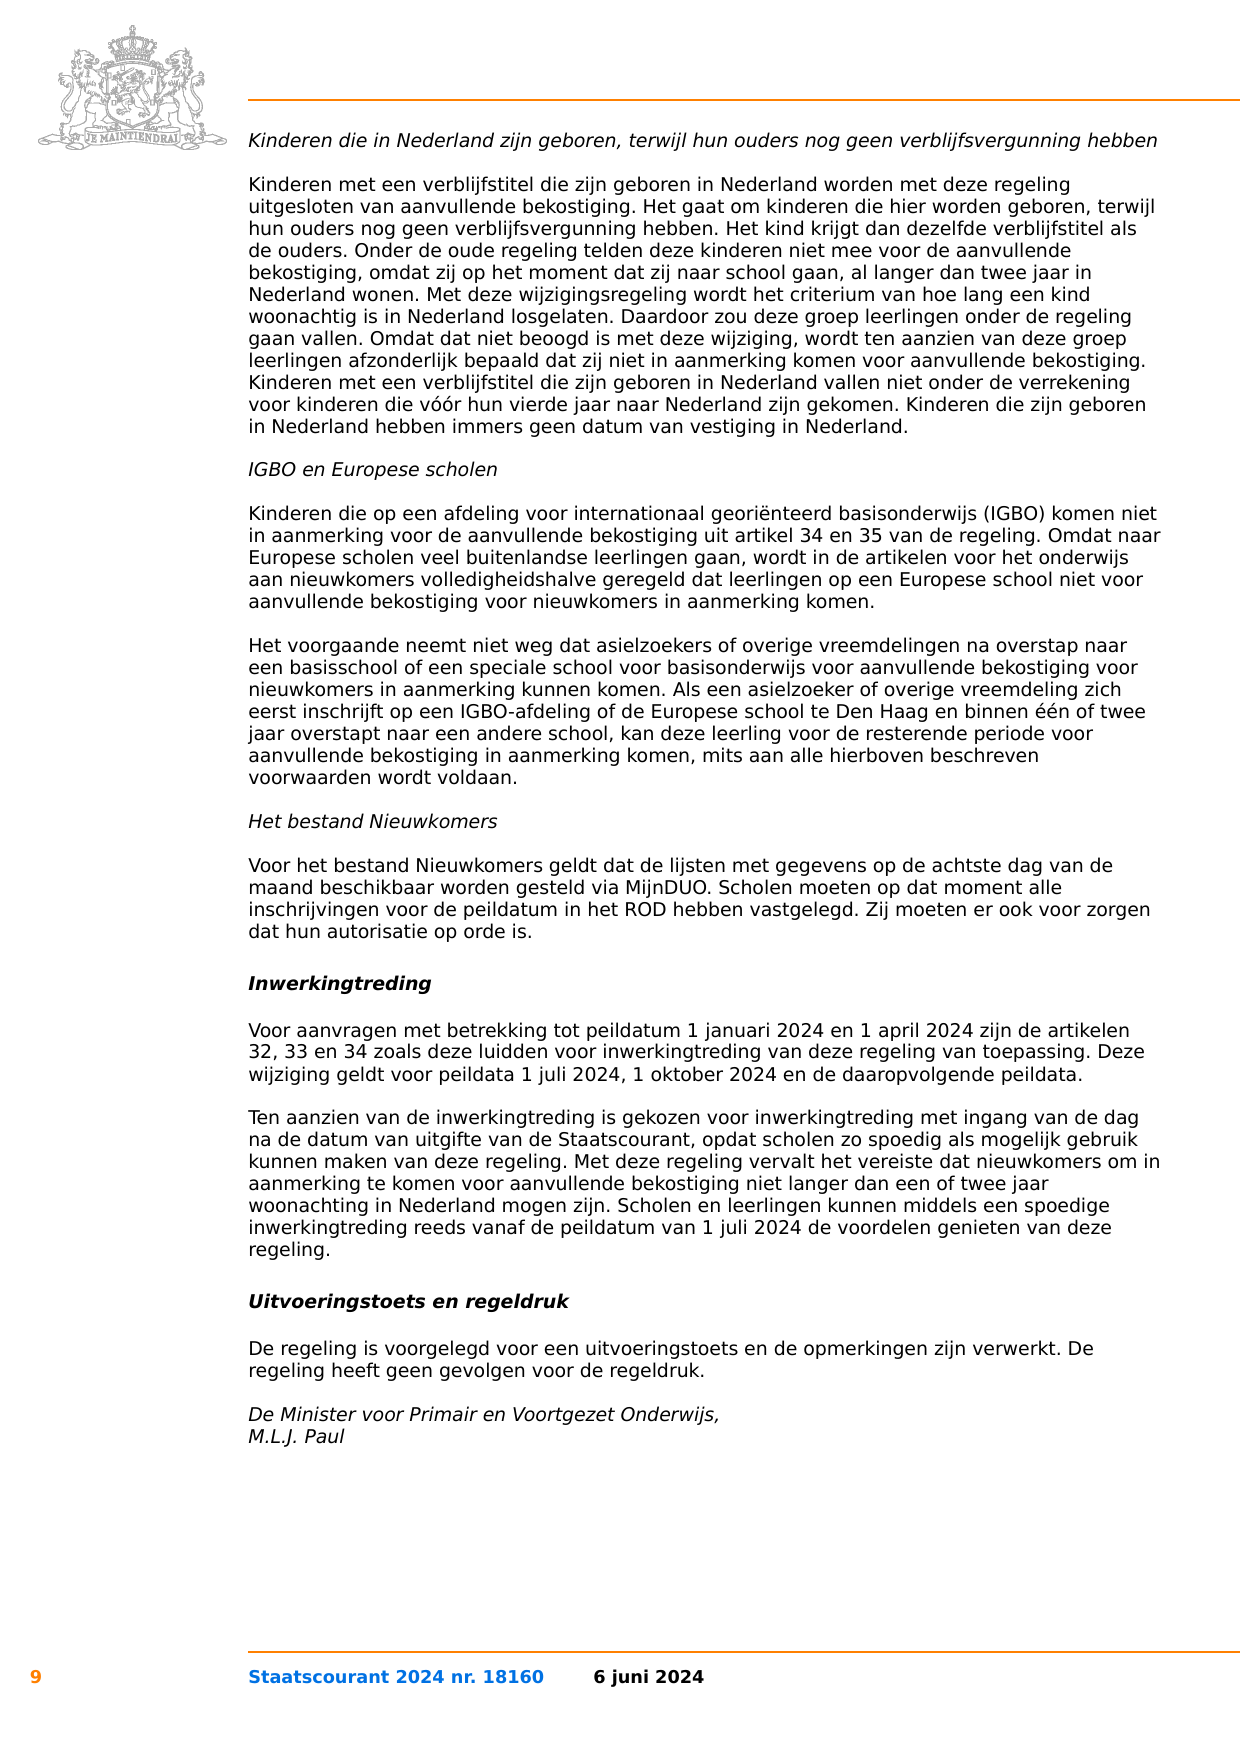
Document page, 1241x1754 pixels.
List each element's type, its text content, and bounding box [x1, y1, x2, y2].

subtitle Kinderen die in Nederland zijn geboren, terwijl hun ouders nog geen verblijfsvergunning hebben [248, 130, 1163, 152]
text Voor het bestand Nieuwkomers geldt dat de lijsten met gegevens op de achtste dag van de maand beschikbaar worden gesteld via MijnDUO. Scholen moeten op dat moment alle inschrijvingen voor de peildatum in het ROD hebben vastgelegd. Zij moeten er ook voor zorgen dat hun autorisatie op orde is. [248, 854, 1163, 942]
text Kinderen die op een afdeling voor internationaal georiënteerd basisonderwijs (IGBO) komen niet in aanmerking voor de aanvullende bekostiging uit artikel 34 en 35 van de regeling. Omdat naar Europese scholen veel buitenlandse leerlingen gaan, wordt in de artikelen voor het onderwijs aan nieuwkomers volledigheidshalve geregeld dat leerlingen op een Europese school niet voor aanvullende bekostiging voor nieuwkomers in aanmerking komen. [248, 503, 1163, 613]
subtitle Inwerkingtreding [248, 972, 1163, 994]
text Het voorgaande neemt niet weg dat asielzoekers of overige vreemdelingen na overstap naar een basisschool of een speciale school voor basisonderwijs voor aanvullende bekostiging voor nieuwkomers in aanmerking kunnen komen. Als een asielzoeker of overige vreemdeling zich eerst inschrijft op een IGBO-afdeling of de Europese school te Den Haag en binnen één of twee jaar overstapt naar een andere school, kan deze leerling voor de resterende periode voor aanvullende bekostiging in aanmerking komen, mits aan alle hierboven beschreven voorwaarden wordt voldaan. [248, 635, 1163, 789]
picture [38, 25, 227, 150]
subtitle Uitvoeringstoets en regeldruk [248, 1291, 1163, 1313]
text Kinderen met een verblijfstitel die zijn geboren in Nederland worden met deze regeling uitgesloten van aanvullende bekostiging. Het gaat om kinderen die hier worden geboren, terwijl hun ouders nog geen verblijfsvergunning hebben. Het kind krijgt dan dezelfde verblijfstitel als de ouders. Onder de oude regeling telden deze kinderen niet mee voor de aanvullende bekostiging, omdat zij op het moment dat zij naar school gaan, al langer dan twee jaar in Nederland wonen. Met deze wijzigingsregeling wordt het criterium van hoe lang een kind woonachtig is in Nederland losgelaten. Daardoor zou deze groep leerlingen onder de regeling gaan vallen. Omdat dat niet beoogd is met deze wijziging, wordt ten aanzien van deze groep leerlingen afzonderlijk bepaald dat zij niet in aanmerking komen voor aanvullende bekostiging. Kinderen met een verblijfstitel die zijn geboren in Nederland vallen niet onder de verrekening voor kinderen die vóór hun vierde jaar naar Nederland zijn gekomen. Kinderen die zijn geboren in Nederland hebben immers geen datum van vestiging in Nederland. [248, 174, 1163, 437]
subtitle Het bestand Nieuwkomers [248, 811, 1163, 833]
subtitle IGBO en Europese scholen [248, 459, 1163, 481]
text De regeling is voorgelegd voor een uitvoeringstoets en de opmerkingen zijn verwerkt. De regeling heeft geen gevolgen voor de regeldruk. [248, 1338, 1163, 1382]
text Voor aanvragen met betrekking tot peildatum 1 januari 2024 en 1 april 2024 zijn de artikelen 32, 33 en 34 zoals deze luidden voor inwerkingtreding van deze regeling van toepassing. Deze wijziging geldt voor peildata 1 juli 2024, 1 oktober 2024 en de daaropvolgende peildata. [248, 1019, 1163, 1085]
text De Minister voor Primair en Voortgezet Onderwijs, M.L.J. Paul [248, 1404, 1163, 1448]
text Ten aanzien van de inwerkingtreding is gekozen voor inwerkingtreding met ingang van de dag na de datum van uitgifte van de Staatscourant, opdat scholen zo spoedig als mogelijk gebruik kunnen maken van deze regeling. Met deze regeling vervalt het vereiste dat nieuwkomers om in aanmerking te komen voor aanvullende bekostiging niet langer dan een of twee jaar woonachting in Nederland mogen zijn. Scholen en leerlingen kunnen middels een spoedige inwerkingtreding reeds vanaf de peildatum van 1 juli 2024 de voordelen genieten van deze regeling. [248, 1107, 1163, 1261]
